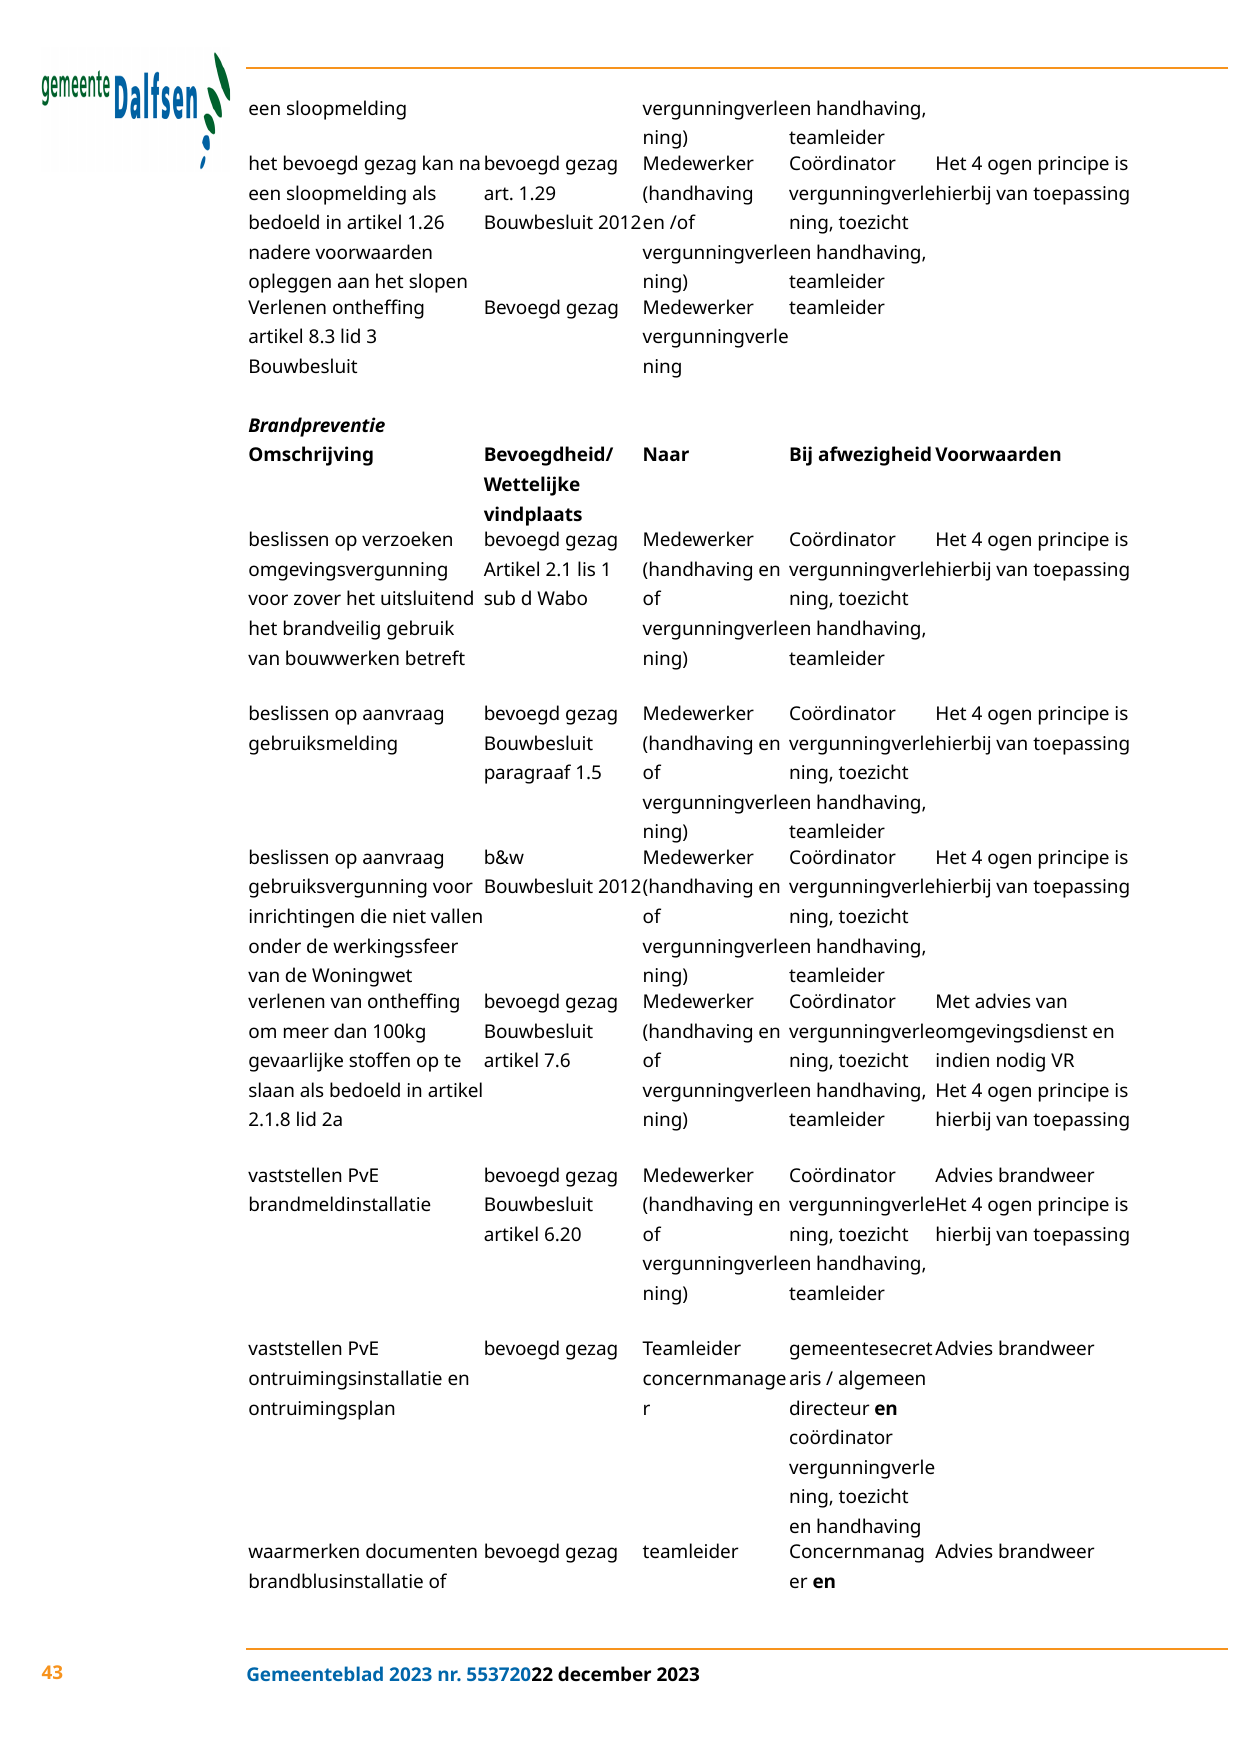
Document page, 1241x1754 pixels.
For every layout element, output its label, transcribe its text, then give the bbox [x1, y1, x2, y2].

table_cell Medewerker (handhaving en of vergunningverlening) [643, 988, 789, 1162]
table_cell Advies brandweer [935, 1539, 1152, 1594]
table_cell Coördinator vergunningverlening, toezicht en handhaving, teamleider [789, 526, 935, 700]
table_cell beslissen op aanvraag gebruiksmelding [248, 700, 483, 844]
table_cell Met advies van omgevingsdienst en indien nodig VR Het 4 ogen principe is hierbij van toepassing [935, 988, 1152, 1162]
table_cell Advies brandweer Het 4 ogen principe is hierbij van toepassing [935, 1162, 1152, 1336]
table_cell b&w Bouwbesluit 2012 [484, 844, 642, 988]
table_cell vergunningverlening) [643, 95, 789, 150]
table_cell Bevoegd gezag [484, 294, 642, 379]
table_cell bevoegd gezag art. 1.29 Bouwbesluit 2012 [484, 150, 642, 294]
table_cell Coördinator vergunningverlening, toezicht en handhaving, teamleider [789, 1162, 935, 1336]
table_cell en handhaving, teamleider [789, 95, 935, 150]
table_cell Coördinator vergunningverlening, toezicht en handhaving, teamleider [789, 988, 935, 1162]
table_cell Coördinator vergunningverlening, toezicht en handhaving, teamleider [789, 150, 935, 294]
table_header Bij afwezigheid [789, 442, 935, 526]
table_cell Medewerker vergunningverlening [643, 294, 789, 379]
table_cell Verlenen ontheffing artikel 8.3 lid 3 Bouwbesluit [248, 294, 483, 379]
table_cell Medewerker (handhaving en of vergunningverlening) [643, 1162, 789, 1336]
table_cell beslissen op aanvraag gebruiksvergunning voor inrichtingen die niet vallen onder de werkingssfeer van de Woningwet [248, 844, 483, 988]
table_cell [484, 95, 642, 150]
table_cell verlenen van ontheffing om meer dan 100kg gevaarlijke stoffen op te slaan als bedoeld in artikel 2.1.8 lid 2a [248, 988, 483, 1162]
table_cell teamleider [789, 294, 935, 379]
table_cell bevoegd gezag Bouwbesluit paragraaf 1.5 [484, 700, 642, 844]
table_cell bevoegd gezag Bouwbesluit artikel 7.6 [484, 988, 642, 1162]
table_cell Teamleider concernmanager [643, 1336, 789, 1539]
table_cell Coördinator vergunningverlening, toezicht en handhaving, teamleider [789, 844, 935, 988]
table_header Bevoegdheid/Wettelijke vindplaats [484, 442, 642, 526]
table_cell Het 4 ogen principe is hierbij van toepassing [935, 150, 1152, 294]
table_cell bevoegd gezag Artikel 2.1 lis 1 sub d Wabo [484, 526, 642, 700]
table_cell gemeentesecretaris / algemeen directeur en coördinator vergunningverlening, toezicht en handhaving [789, 1336, 935, 1539]
table_cell Het 4 ogen principe is hierbij van toepassing [935, 526, 1152, 700]
table_cell vaststellen PvE brandmeldinstallatie [248, 1162, 483, 1336]
table_cell bevoegd gezag Bouwbesluit artikel 6.20 [484, 1162, 642, 1336]
table_cell bevoegd gezag [484, 1336, 642, 1539]
picture [41, 47, 231, 172]
table_header Omschrijving [248, 442, 483, 526]
text Brandpreventie [248, 412, 1152, 438]
table_cell teamleider [643, 1539, 789, 1594]
table_cell bevoegd gezag [484, 1539, 642, 1594]
table_cell een sloopmelding [248, 95, 483, 150]
table_header Voorwaarden [935, 442, 1152, 526]
table_cell Het 4 ogen principe is hierbij van toepassing [935, 844, 1152, 988]
table_cell [935, 95, 1152, 150]
table_cell Medewerker (handhaving en /of vergunningverlening) [643, 150, 789, 294]
table_cell vaststellen PvE ontruimingsinstallatie en ontruimingsplan [248, 1336, 483, 1539]
table_cell Medewerker (handhaving en of vergunningverlening) [643, 844, 789, 988]
table_cell [935, 294, 1152, 379]
table_cell waarmerken documenten brandblusinstallatie of [248, 1539, 483, 1594]
table_cell Advies brandweer [935, 1336, 1152, 1539]
table_cell Medewerker (handhaving en of vergunningverlening) [643, 526, 789, 700]
table_cell Coördinator vergunningverlening, toezicht en handhaving, teamleider [789, 700, 935, 844]
table_cell het bevoegd gezag kan na een sloopmelding als bedoeld in artikel 1.26 nadere voorwaarden opleggen aan het slopen [248, 150, 483, 294]
table_cell beslissen op verzoeken omgevingsvergunning voor zover het uitsluitend het brandveilig gebruik van bouwwerken betreft [248, 526, 483, 700]
table_header Naar [643, 442, 789, 526]
table_cell Medewerker (handhaving en of vergunningverlening) [643, 700, 789, 844]
table_cell Het 4 ogen principe is hierbij van toepassing [935, 700, 1152, 844]
table_cell Concernmanager en [789, 1539, 935, 1594]
